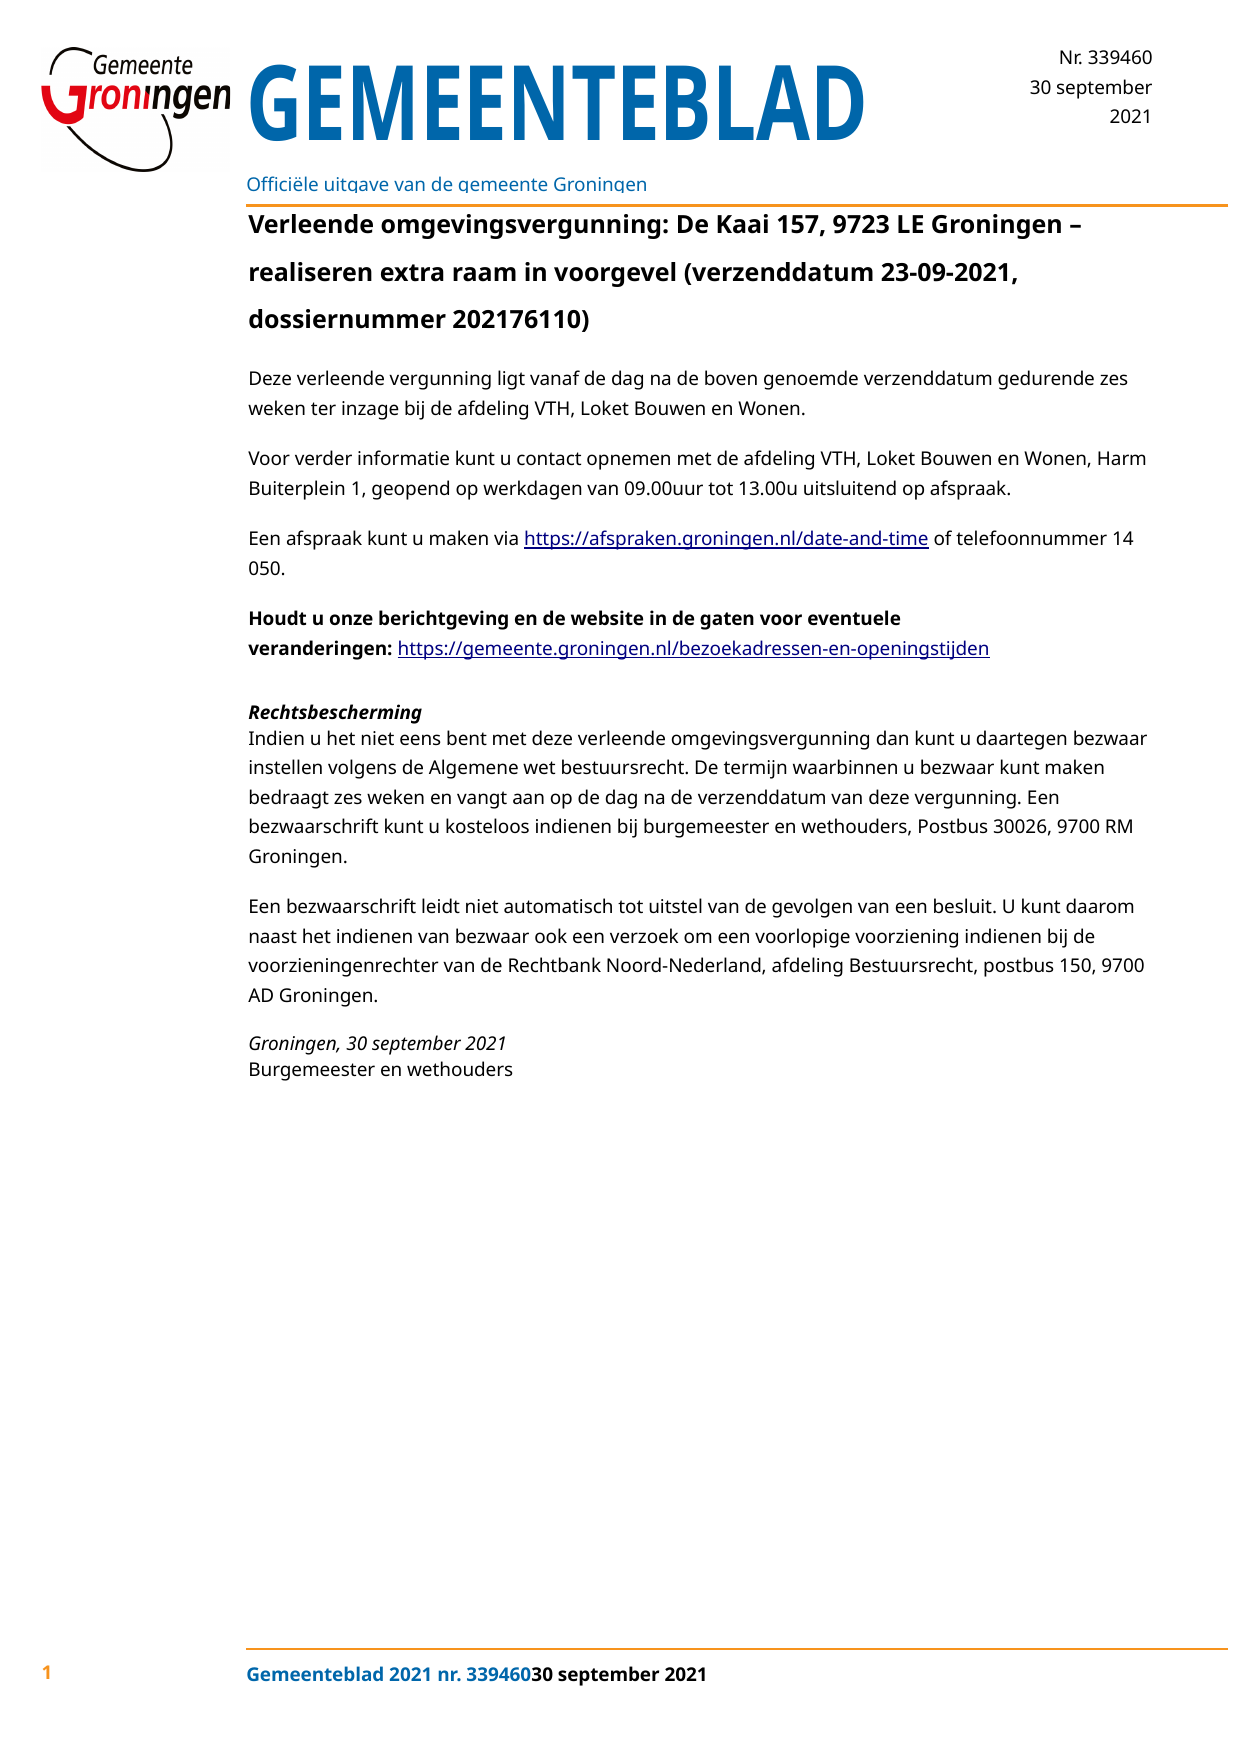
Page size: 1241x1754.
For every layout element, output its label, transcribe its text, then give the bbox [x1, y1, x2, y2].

text Indien u het niet eens bent met deze verleende omgevingsvergunning dan kunt u daartegen bezwaar instellen volgens de Algemene wet bestuursrecht. De termijn waarbinnen u bezwaar kunt maken bedraagt zes weken en vangt aan op de dag na de verzenddatum van deze vergunning. Een bezwaarschrift kunt u kosteloos indienen bij burgemeester en wethouders, Postbus 30026, 9700 RM Groningen. [248, 725, 1152, 869]
text Voor verder informatie kunt u contact opnemen met de afdeling VTH, Loket Bouwen en Wonen, Harm Buiterplein 1, geopend op werkdagen van 09.00uur tot 13.00u uitsluitend op afspraak. [248, 446, 1152, 501]
text Deze verleende vergunning ligt vanaf de dag na de boven genoemde verzenddatum gedurende zes weken ter inzage bij de afdeling VTH, Loket Bouwen en Wonen. [248, 366, 1152, 421]
picture [41, 47, 231, 172]
text Groningen, 30 september 2021 [248, 1030, 1152, 1056]
text Houdt u onze berichtgeving en de website in de gaten voor eventuele veranderingen: https://gemeente.groningen.nl/bezoekadressen-en-openingstijden [248, 606, 1152, 661]
text Rechtsbescherming [248, 699, 1152, 725]
text Een bezwaarschrift leidt niet automatisch tot uitstel van de gevolgen van een besluit. U kunt daarom naast het indienen van bezwaar ook een verzoek om een voorlopige voorziening indienen bij de voorzieningenrechter van de Rechtbank Noord-Nederland, afdeling Bestuursrecht, postbus 150, 9700 AD Groningen. [248, 893, 1152, 1008]
text Burgemeester en wethouders [248, 1056, 1152, 1082]
text Een afspraak kunt u maken via https://afspraken.groningen.nl/date-and-time of telefoonnummer 14 050. [248, 526, 1152, 581]
text Verleende omgevingsvergunning: De Kaai 157, 9723 LE Groningen – realiseren extra raam in voorgevel (verzenddatum 23-09-2021, dossiernummer 202176110) [248, 207, 1152, 336]
